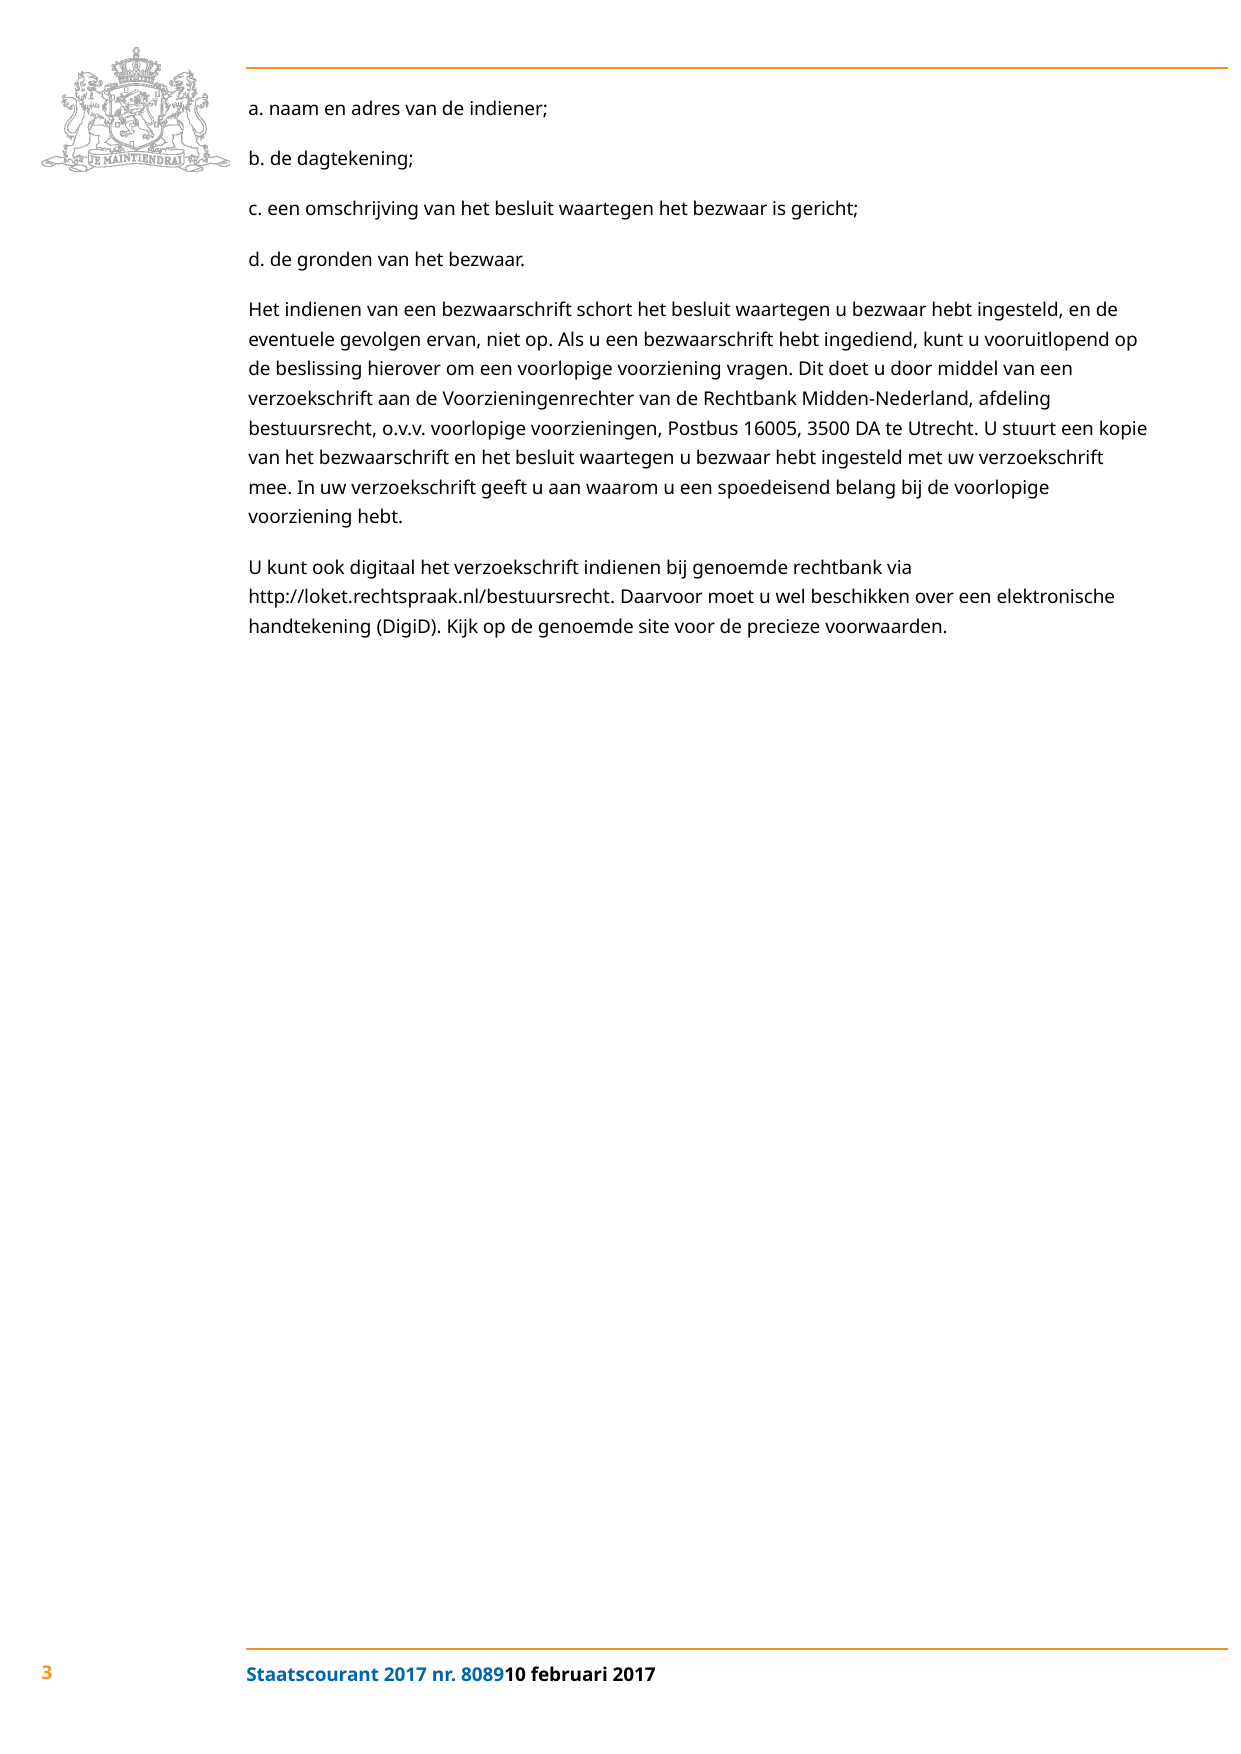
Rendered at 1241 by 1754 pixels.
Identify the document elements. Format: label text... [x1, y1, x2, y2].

text U kunt ook digitaal het verzoekschrift indienen bij genoemde rechtbank via http://loket.rechtspraak.nl/bestuursrecht. Daarvoor moet u wel beschikken over een elektronische handtekening (DigiD). Kijk op de genoemde site voor de precieze voorwaarden. [248, 554, 1152, 639]
text d. de gronden van het bezwaar. [248, 246, 1152, 272]
text b. de dagtekening; [248, 145, 1152, 171]
text Het indienen van een bezwaarschrift schort het besluit waartegen u bezwaar hebt ingesteld, en de eventuele gevolgen ervan, niet op. Als u een bezwaarschrift hebt ingediend, kunt u vooruitlopend op de beslissing hierover om een voorlopige voorziening vragen. Dit doet u door middel van een verzoekschrift aan de Voorzieningenrechter van de Rechtbank Midden-Nederland, afdeling bestuursrecht, o.v.v. voorlopige voorzieningen, Postbus 16005, 3500 DA te Utrecht. U stuurt een kopie van het bezwaarschrift en het besluit waartegen u bezwaar hebt ingesteld met uw verzoekschrift mee. In uw verzoekschrift geeft u aan waarom u een spoedeisend belang bij de voorlopige voorziening hebt. [248, 296, 1152, 529]
text a. naam en adres van de indiener; [248, 95, 1152, 121]
picture [41, 47, 231, 172]
text c. een omschrijving van het besluit waartegen het bezwaar is gericht; [248, 196, 1152, 221]
